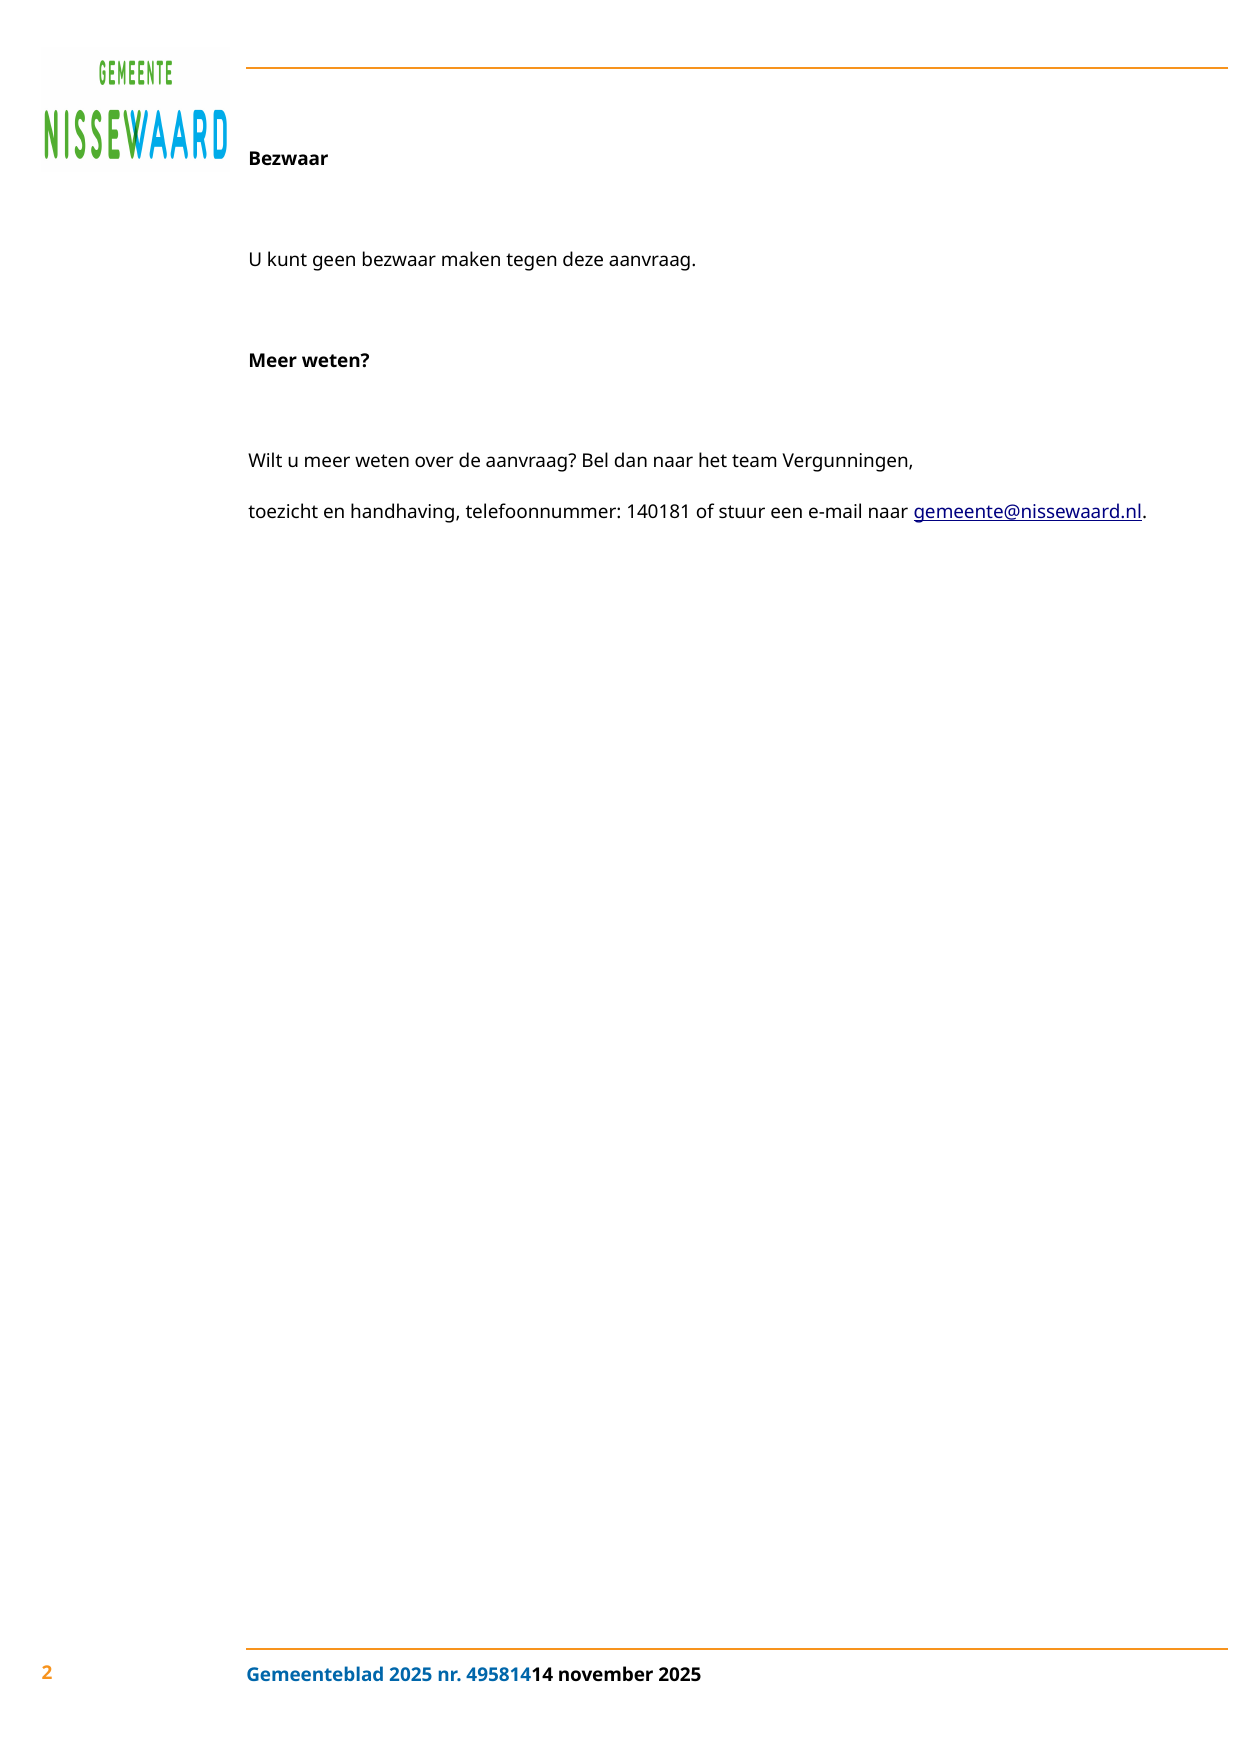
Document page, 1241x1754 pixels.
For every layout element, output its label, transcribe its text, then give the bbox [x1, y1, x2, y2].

text toezicht en handhaving, telefoonnummer: 140181 of stuur een e-mail naar gemeente@nissewaard.nl. [248, 498, 1152, 524]
text Meer weten? [248, 347, 1152, 373]
text U kunt geen bezwaar maken tegen deze aanvraag. [248, 246, 1152, 272]
text Wilt u meer weten over de aanvraag? Bel dan naar het team Vergunningen, [248, 448, 1152, 473]
text Bezwaar [248, 145, 1152, 171]
picture [41, 47, 231, 172]
